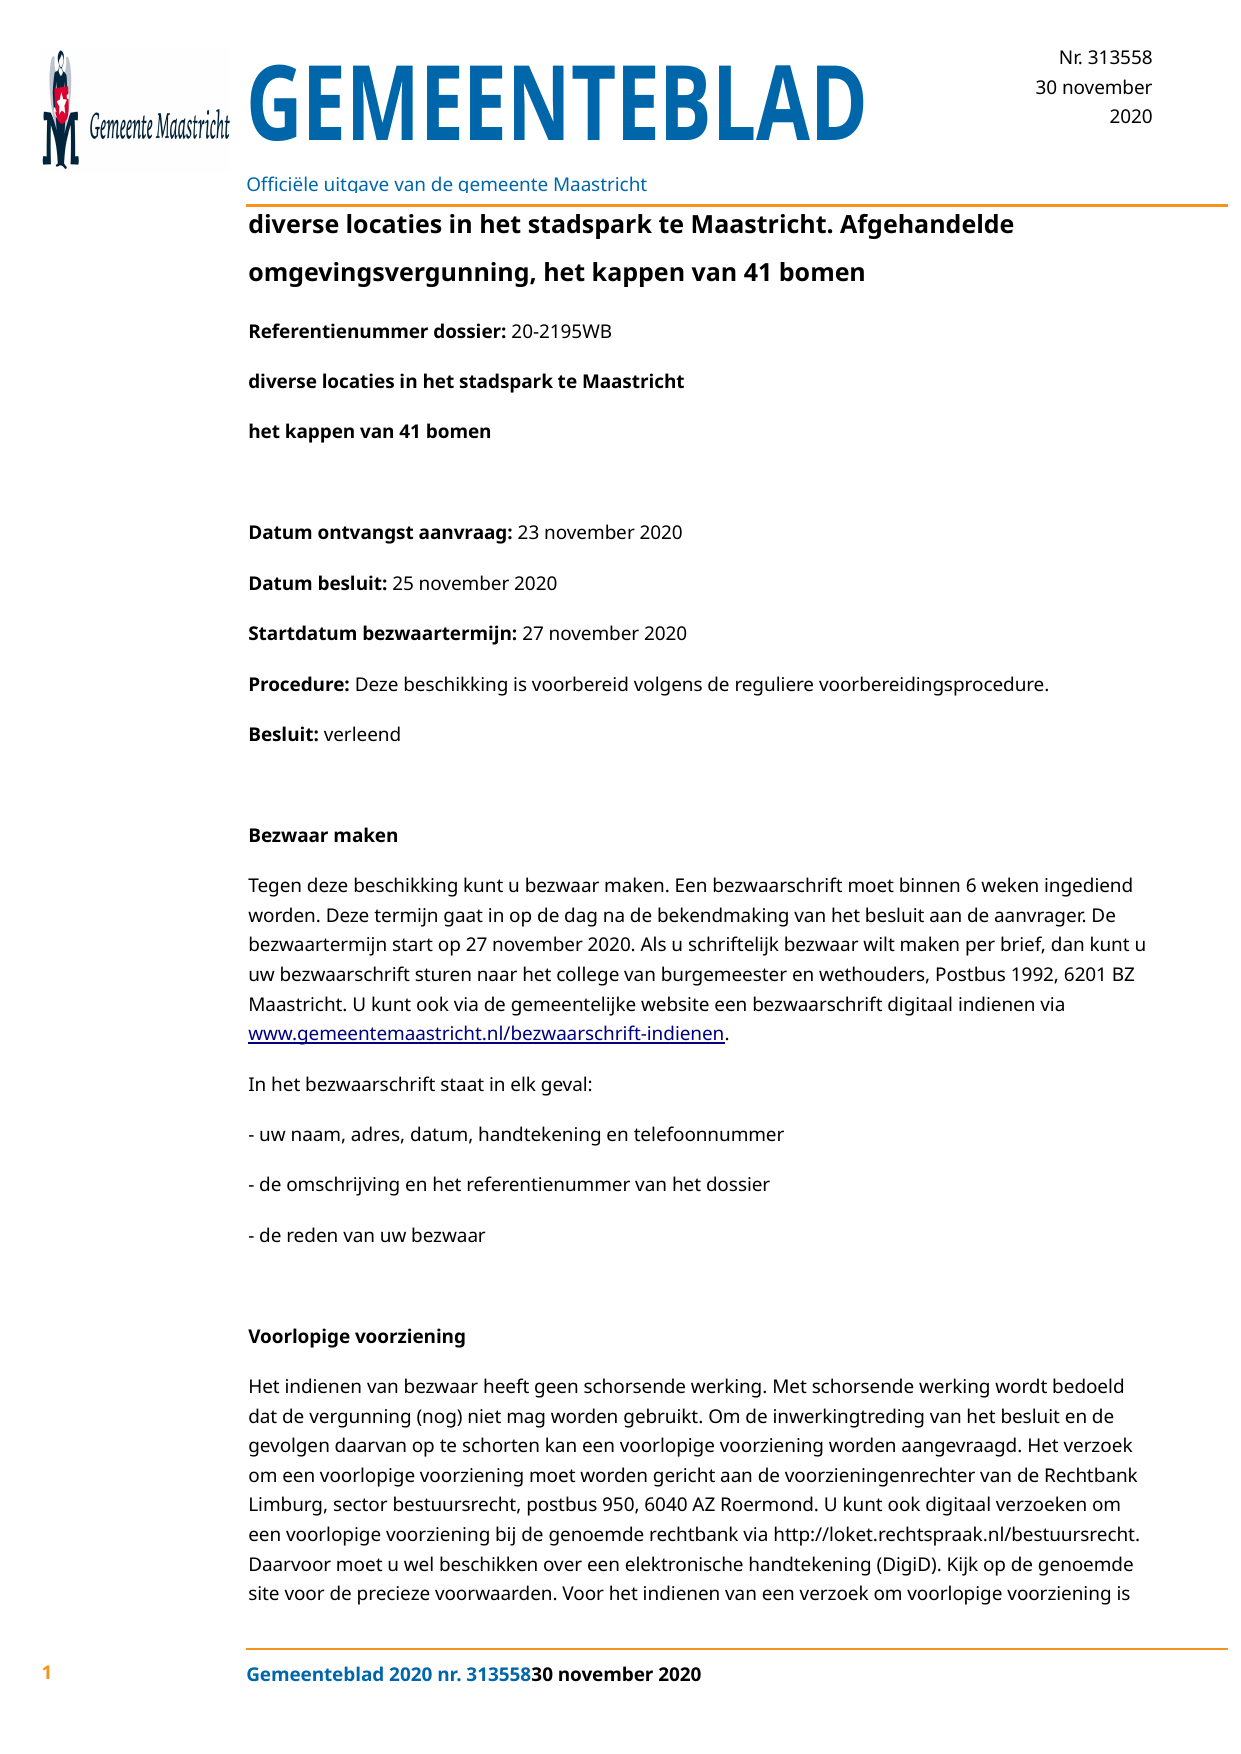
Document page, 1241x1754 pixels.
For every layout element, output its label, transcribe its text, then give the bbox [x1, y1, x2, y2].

text Het indienen van bezwaar heeft geen schorsende werking. Met schorsende werking wordt bedoeld dat de vergunning (nog) niet mag worden gebruikt. Om de inwerkingtreding van het besluit en de gevolgen daarvan op te schorten kan een voorlopige voorziening worden aangevraagd. Het verzoek om een voorlopige voorziening moet worden gericht aan de voorzieningenrechter van de Rechtbank Limburg, sector bestuursrecht, postbus 950, 6040 AZ Roermond. U kunt ook digitaal verzoeken om een voorlopige voorziening bij de genoemde rechtbank via http://loket.rechtspraak.nl/bestuursrecht. Daarvoor moet u wel beschikken over een elektronische handtekening (DigiD). Kijk op de genoemde site voor de precieze voorwaarden. Voor het indienen van een verzoek om voorlopige voorziening is [248, 1373, 1152, 1606]
text Besluit: verleend [248, 721, 1152, 747]
picture [41, 47, 231, 172]
text Datum besluit: 25 november 2020 [248, 570, 1152, 596]
text Referentienummer dossier: 20-2195WB [248, 318, 1152, 344]
text In het bezwaarschrift staat in elk geval: [248, 1071, 1152, 1097]
text Startdatum bezwaartermijn: 27 november 2020 [248, 620, 1152, 646]
text diverse locaties in het stadspark te Maastricht. Afgehandelde omgevingsvergunning, het kappen van 41 bomen [248, 207, 1152, 288]
text Procedure: Deze beschikking is voorbereid volgens de reguliere voorbereidingsprocedure. [248, 671, 1152, 697]
text - de omschrijving en het referentienummer van het dossier [248, 1172, 1152, 1197]
text diverse locaties in het stadspark te Maastricht [248, 368, 1152, 394]
text Datum ontvangst aanvraag: 23 november 2020 [248, 519, 1152, 545]
text Voorlopige voorziening [248, 1323, 1152, 1349]
text Bezwaar maken [248, 822, 1152, 848]
text - de reden van uw bezwaar [248, 1222, 1152, 1248]
text Tegen deze beschikking kunt u bezwaar maken. Een bezwaarschrift moet binnen 6 weken ingediend worden. Deze termijn gaat in op de dag na de bekendmaking van het besluit aan de aanvrager. De bezwaartermijn start op 27 november 2020. Als u schriftelijk bezwaar wilt maken per brief, dan kunt u uw bezwaarschrift sturen naar het college van burgemeester en wethouders, Postbus 1992, 6201 BZ Maastricht. U kunt ook via de gemeentelijke website een bezwaarschrift digitaal indienen via www.gemeentemaastricht.nl/bezwaarschrift-indienen. [248, 872, 1152, 1046]
text het kappen van 41 bomen [248, 419, 1152, 444]
text - uw naam, adres, datum, handtekening en telefoonnummer [248, 1121, 1152, 1147]
